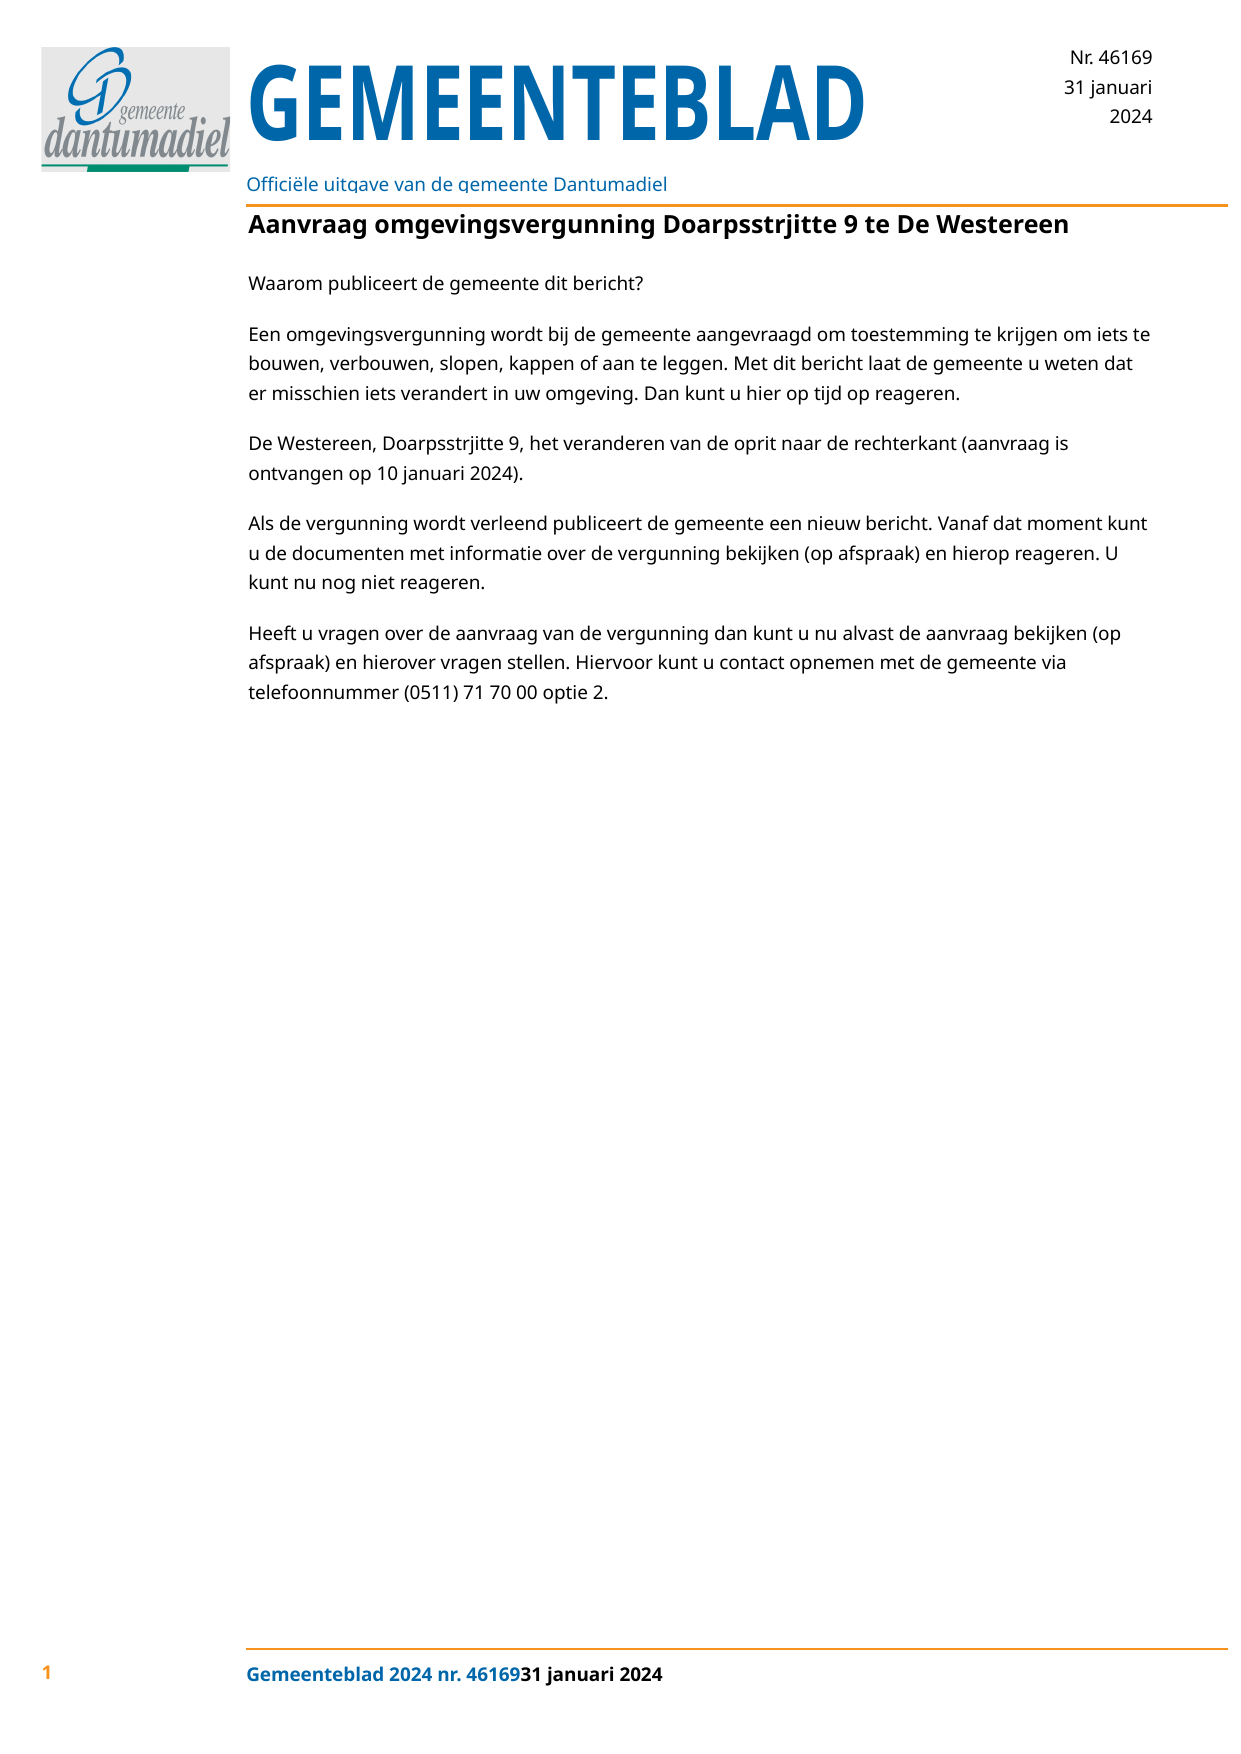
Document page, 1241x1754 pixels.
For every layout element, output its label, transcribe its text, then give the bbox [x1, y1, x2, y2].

text Een omgevingsvergunning wordt bij de gemeente aangevraagd om toestemming te krijgen om iets te bouwen, verbouwen, slopen, kappen of aan te leggen. Met dit bericht laat de gemeente u weten dat er misschien iets verandert in uw omgeving. Dan kunt u hier op tijd op reageren. [248, 321, 1152, 406]
text Waarom publiceert de gemeente dit bericht? [248, 270, 1152, 296]
picture [41, 47, 231, 172]
text De Westereen, Doarpsstrjitte 9, het veranderen van de oprit naar de rechterkant (aanvraag is ontvangen op 10 januari 2024). [248, 430, 1152, 486]
text Aanvraag omgevingsvergunning Doarpsstrjitte 9 te De Westereen [248, 207, 1152, 241]
text Als de vergunning wordt verleend publiceert de gemeente een nieuw bericht. Vanaf dat moment kunt u de documenten met informatie over de vergunning bekijken (op afspraak) en hierop reageren. U kunt nu nog niet reageren. [248, 510, 1152, 595]
text Heeft u vragen over de aanvraag van de vergunning dan kunt u nu alvast de aanvraag bekijken (op afspraak) en hierover vragen stellen. Hiervoor kunt u contact opnemen met de gemeente via telefoonnummer (0511) 71 70 00 optie 2. [248, 620, 1152, 705]
